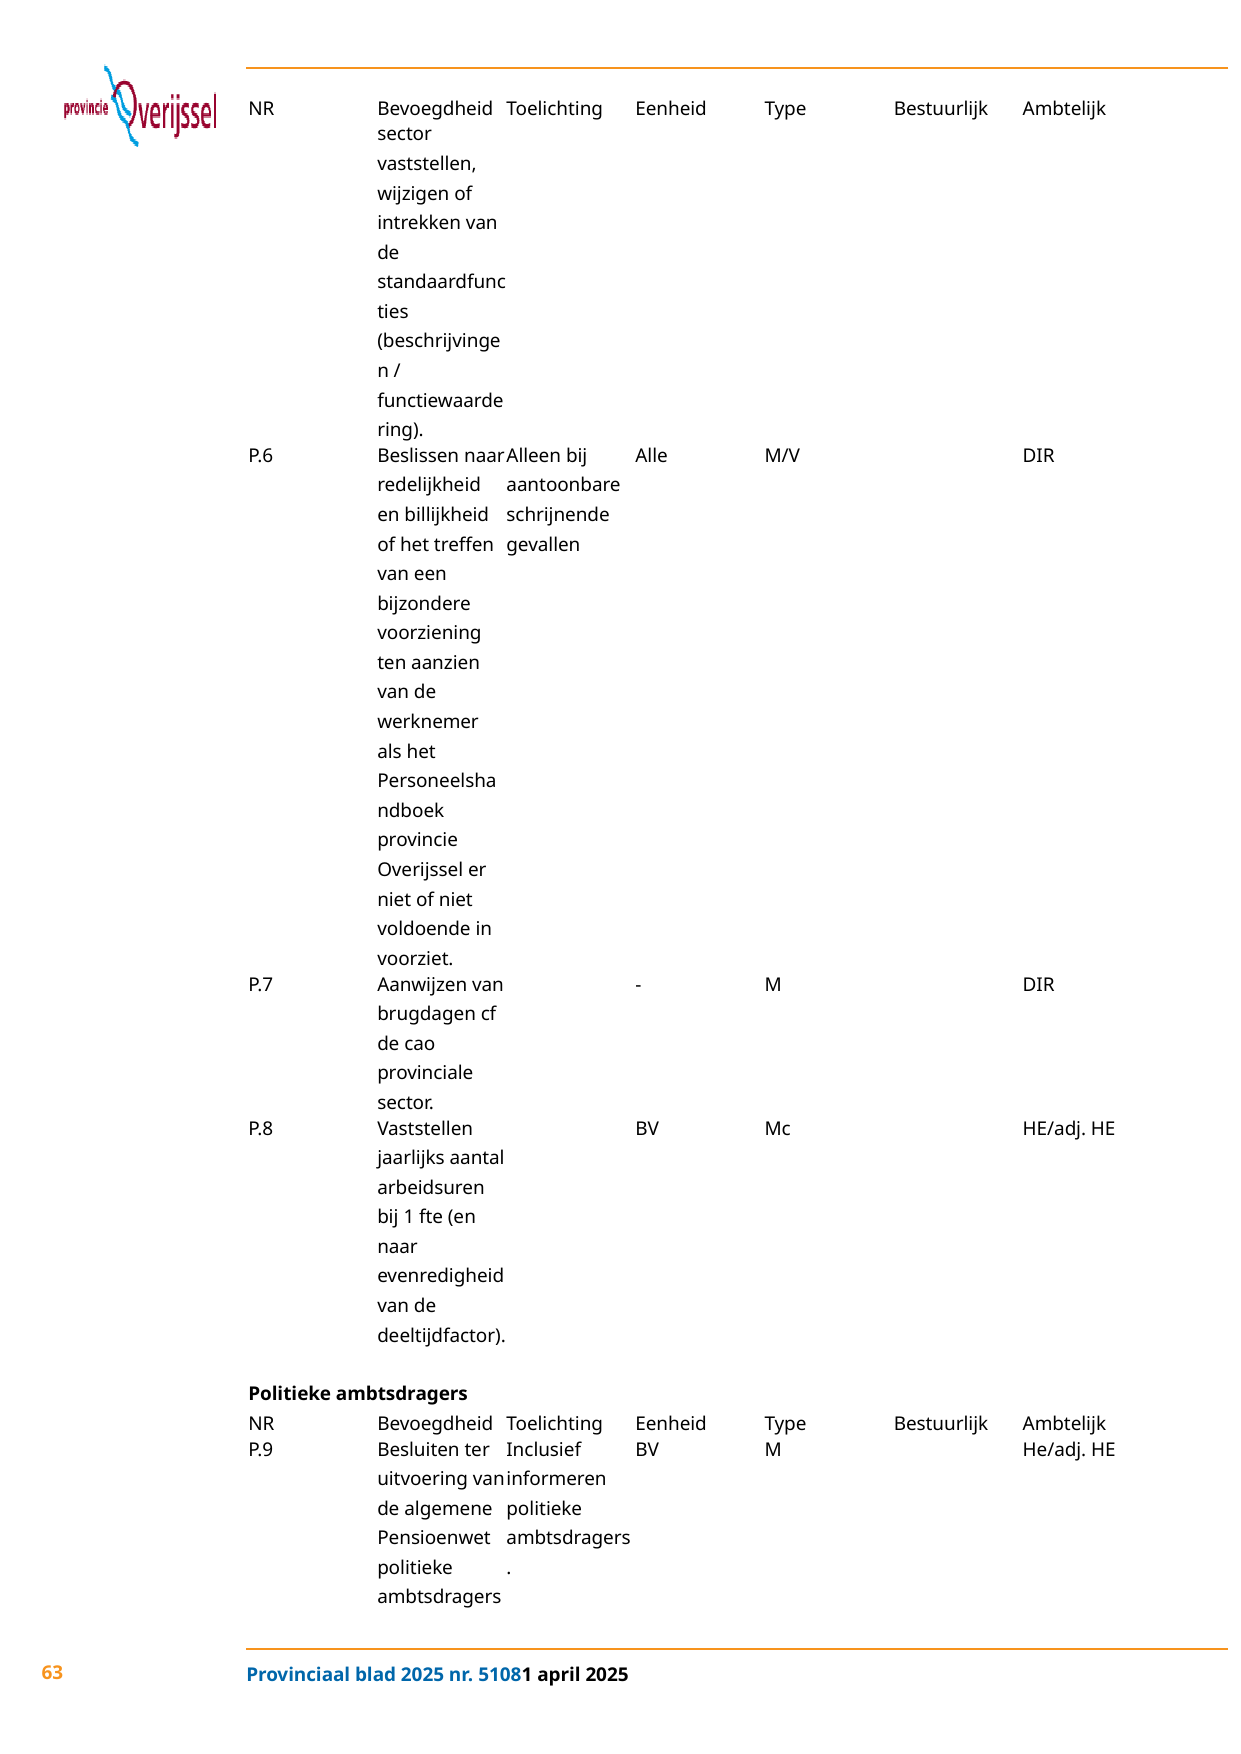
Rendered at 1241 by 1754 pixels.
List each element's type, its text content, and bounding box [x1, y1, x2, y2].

table_cell P.9 [248, 1436, 377, 1609]
table_header Bevoegdheid [377, 95, 506, 121]
table_cell Mc [764, 1115, 893, 1348]
table_cell Alle [635, 442, 764, 971]
table_cell [894, 442, 1022, 971]
table_cell [894, 1436, 1022, 1609]
table_cell M [764, 1436, 893, 1609]
table_header Ambtelijk [1023, 95, 1152, 121]
table_cell HE/adj. HE [1023, 1115, 1152, 1348]
table_cell DIR [1023, 971, 1152, 1115]
table_cell Inclusief informeren politieke ambtsdragers. [506, 1436, 635, 1609]
table_header Eenheid [635, 95, 764, 121]
table_cell [506, 971, 635, 1115]
table_cell [764, 121, 893, 442]
table_cell P.6 [248, 442, 377, 971]
table_cell [1023, 121, 1152, 442]
table_cell Aanwijzen van brugdagen cf de cao provinciale sector. [377, 971, 506, 1115]
table_header Bestuurlijk [894, 95, 1022, 121]
table_header NR [248, 95, 377, 121]
table_cell [506, 1115, 635, 1348]
table_header Bestuurlijk [894, 1410, 1022, 1436]
table_cell DIR [1023, 442, 1152, 971]
table_cell M [764, 971, 893, 1115]
text Politieke ambtsdragers [248, 1380, 1152, 1406]
table_cell [894, 121, 1022, 442]
table_cell He/adj. HE [1023, 1436, 1152, 1609]
table_header Toelichting [506, 95, 635, 121]
table_cell [894, 971, 1022, 1115]
table_header Type [764, 95, 893, 121]
table_cell P.8 [248, 1115, 377, 1348]
table_header Bevoegdheid [377, 1410, 506, 1436]
table_header Type [764, 1410, 893, 1436]
table_cell [248, 121, 377, 442]
table_cell BV [635, 1115, 764, 1348]
table_cell [894, 1115, 1022, 1348]
table_cell [635, 121, 764, 442]
table_cell Beslissen naar redelijkheid en billijkheid of het treffen van een bijzondere voorziening ten aanzien van de werknemer als het Personeelshandboek provincie Overijssel er niet of niet voldoende in voorziet. [377, 442, 506, 971]
table_cell - [635, 971, 764, 1115]
table_header Ambtelijk [1023, 1410, 1152, 1436]
table_cell [506, 121, 635, 442]
table_cell BV [635, 1436, 764, 1609]
table_cell M/V [764, 442, 893, 971]
table_header Eenheid [635, 1410, 764, 1436]
table_header NR [248, 1410, 377, 1436]
table_cell Vaststellen jaarlijks aantal arbeidsuren bij 1 fte (en naar evenredigheid van de deeltijdfactor). [377, 1115, 506, 1348]
table_header Toelichting [506, 1410, 635, 1436]
table_cell sector vaststellen, wijzigen of intrekken van de standaardfuncties (beschrijvingen / functiewaardering). [377, 121, 506, 442]
picture [41, 47, 231, 172]
table_cell P.7 [248, 971, 377, 1115]
table_cell Besluiten ter uitvoering van de algemene Pensioenwet politieke ambtsdragers [377, 1436, 506, 1609]
table_cell Alleen bij aantoonbare schrijnende gevallen [506, 442, 635, 971]
